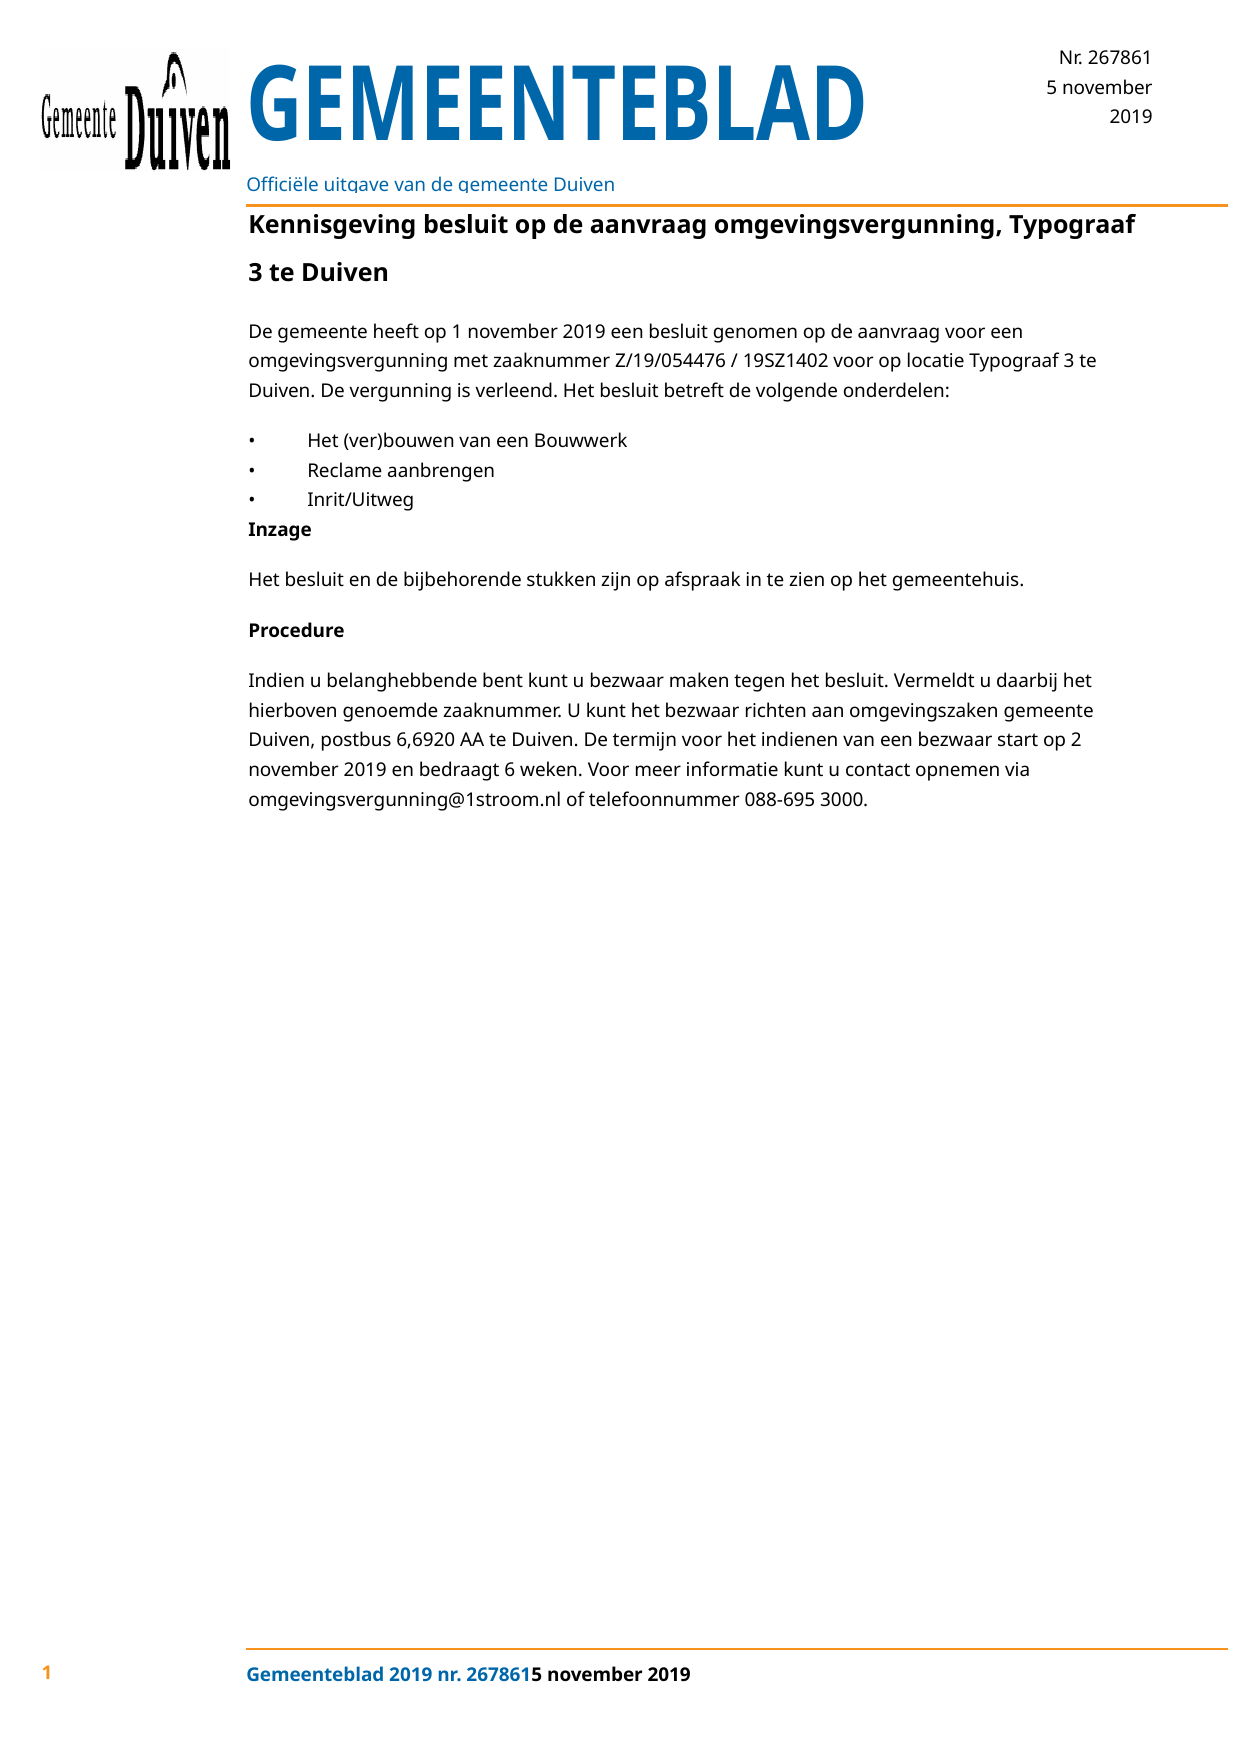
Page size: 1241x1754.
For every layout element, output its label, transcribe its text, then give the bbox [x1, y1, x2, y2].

picture [41, 47, 231, 172]
text Het besluit en de bijbehorende stukken zijn op afspraak in te zien op het gemeentehuis. [248, 567, 1152, 592]
text De gemeente heeft op 1 november 2019 een besluit genomen op de aanvraag voor een omgevingsvergunning met zaaknummer Z/19/054476 / 19SZ1402 voor op locatie Typograaf 3 te Duiven. De vergunning is verleend. Het besluit betreft de volgende onderdelen: [248, 318, 1152, 403]
text Indien u belanghebbende bent kunt u bezwaar maken tegen het besluit. Vermeldt u daarbij het hierboven genoemde zaaknummer. U kunt het bezwaar richten aan omgevingszaken gemeente Duiven, postbus 6,6920 AA te Duiven. De termijn voor het indienen van een bezwaar start op 2 november 2019 en bedraagt 6 weken. Voor meer informatie kunt u contact opnemen via omgevingsvergunning@1stroom.nl of telefoonnummer 088-695 3000. [248, 667, 1152, 812]
list Het (ver)bouwen van een Bouwwerk [248, 427, 1152, 453]
text Inzage [248, 516, 1152, 542]
text Kennisgeving besluit op de aanvraag omgevingsvergunning, Typograaf 3 te Duiven [248, 207, 1152, 288]
list Inrit/Uitweg [248, 487, 1152, 512]
list Reclame aanbrengen [248, 457, 1152, 483]
text Procedure [248, 617, 1152, 643]
